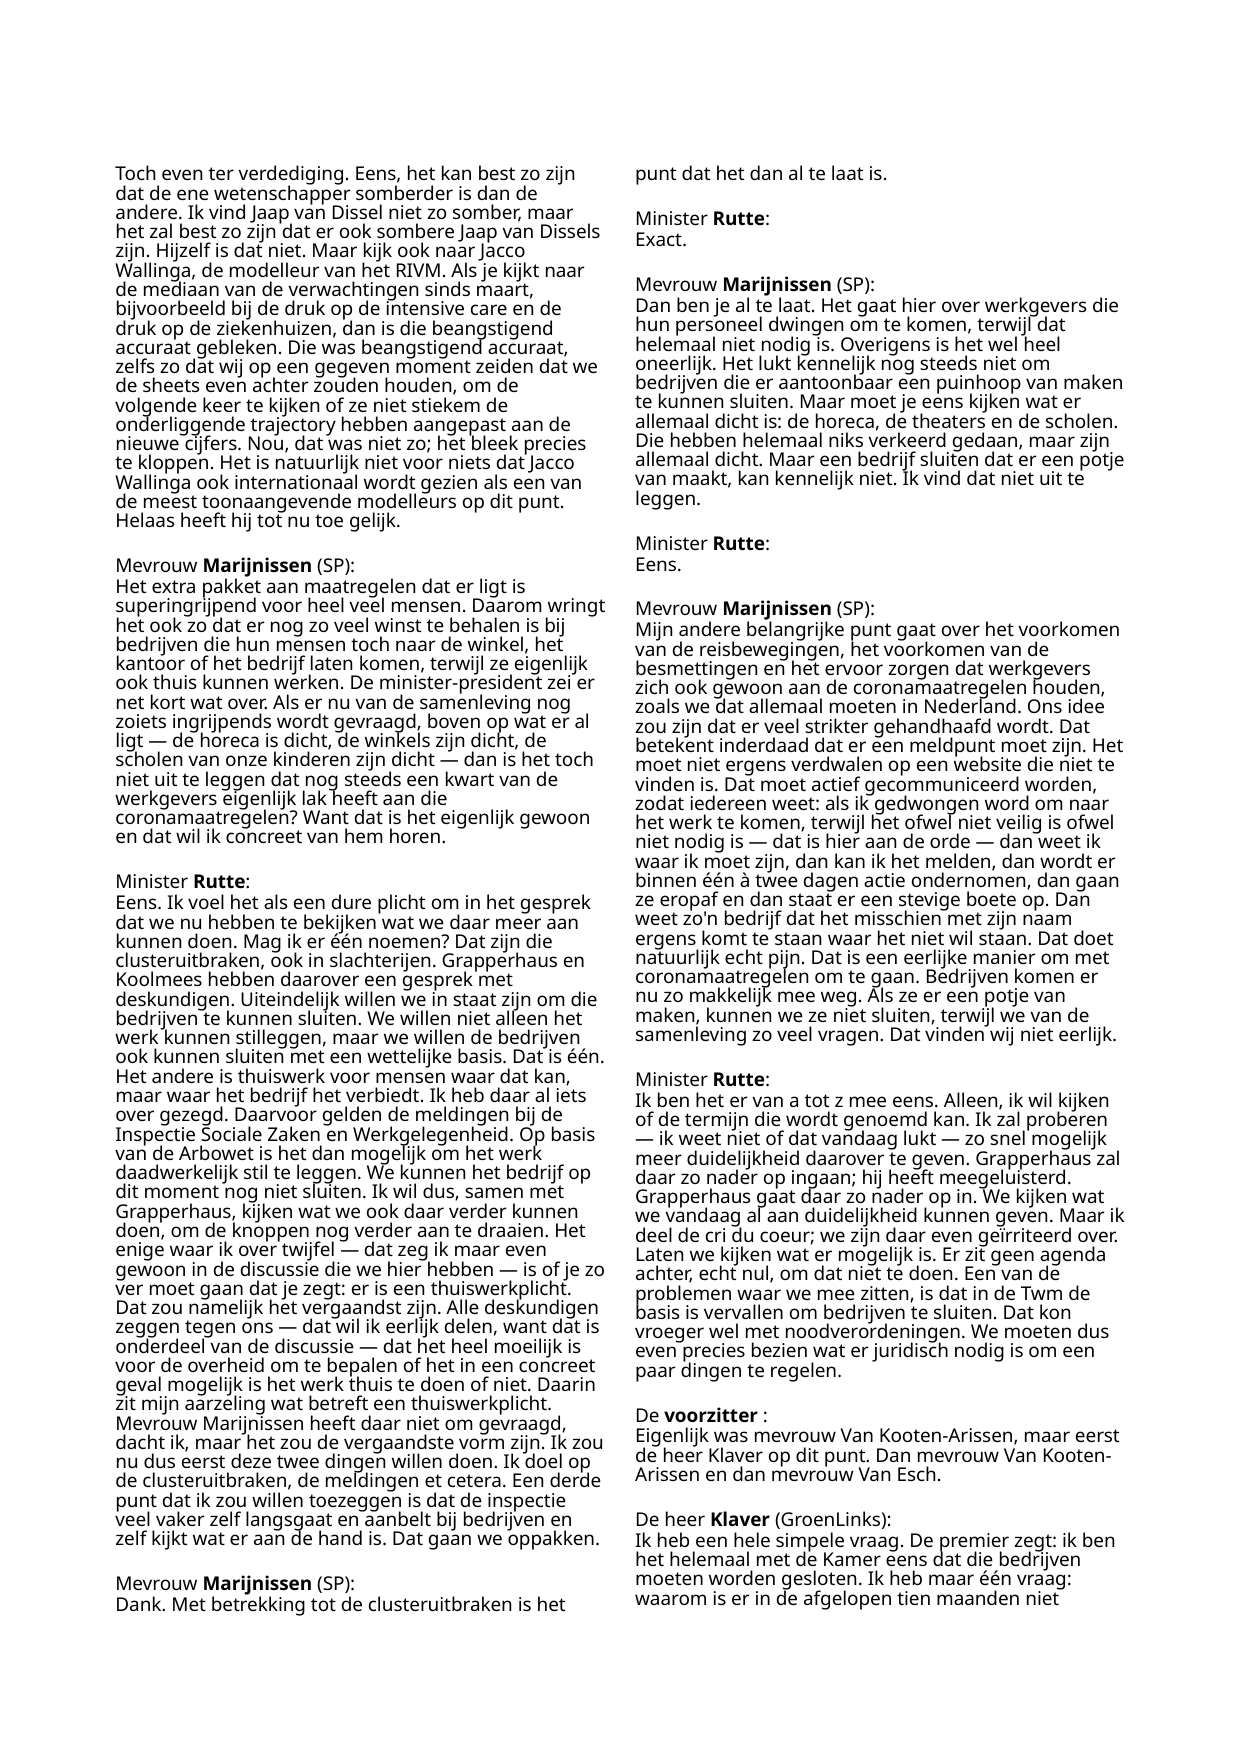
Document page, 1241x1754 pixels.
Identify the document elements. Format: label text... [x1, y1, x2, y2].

text Minister Rutte: [635, 205, 1125, 231]
text Eens. [635, 556, 1125, 575]
text De heer Klaver (GroenLinks): [635, 1506, 1125, 1532]
text Eigenlijk was mevrouw Van Kooten-Arissen, maar eerst de heer Klaver op dit punt. Dan mevrouw Van Kooten-Arissen en dan mevrouw Van Esch. [635, 1427, 1125, 1485]
text De voorzitter : [635, 1402, 1125, 1427]
text Exact. [635, 231, 1125, 250]
text Toch even ter verdediging. Eens, het kan best zo zijn dat de ene wetenschapper somberder is dan de andere. Ik vind Jaap van Dissel niet zo somber, maar het zal best zo zijn dat er ook sombere Jaap van Dissels zijn. Hijzelf is dat niet. Maar kijk ook naar Jacco Wallinga, de modelleur van het RIVM. Als je kijkt naar de mediaan van de verwachtingen sinds maart, bijvoorbeeld bij de druk op de intensive care en de druk op de ziekenhuizen, dan is die beangstigend accuraat gebleken. Die was beangstigend accuraat, zelfs zo dat wij op een gegeven moment zeiden dat we de sheets even achter zouden houden, om de volgende keer te kijken of ze niet stiekem de onderliggende trajectory hebben aangepast aan de nieuwe cijfers. Nou, dat was niet zo; het bleek precies te kloppen. Het is natuurlijk niet voor niets dat Jacco Wallinga ook internationaal wordt gezien als een van de meest toonaangevende modelleurs op dit punt. Helaas heeft hij tot nu toe gelijk. [115, 165, 605, 531]
text Ik ben het er van a tot z mee eens. Alleen, ik wil kijken of de termijn die wordt genoemd kan. Ik zal proberen — ik weet niet of dat vandaag lukt — zo snel mogelijk meer duidelijkheid daarover te geven. Grapperhaus zal daar zo nader op ingaan; hij heeft meegeluisterd. Grapperhaus gaat daar zo nader op in. We kijken wat we vandaag al aan duidelijkheid kunnen geven. Maar ik deel de cri du coeur; we zijn daar even geïrriteerd over. Laten we kijken wat er mogelijk is. Er zit geen agenda achter, echt nul, om dat niet te doen. Een van de problemen waar we mee zitten, is dat in de Twm de basis is vervallen om bedrijven te sluiten. Dat kon vroeger wel met noodverordeningen. We moeten dus even precies bezien wat er juridisch nodig is om een paar dingen te regelen. [635, 1092, 1125, 1381]
text Dan ben je al te laat. Het gaat hier over werkgevers die hun personeel dwingen om te komen, terwijl dat helemaal niet nodig is. Overigens is het wel heel oneerlijk. Het lukt kennelijk nog steeds niet om bedrijven die er aantoonbaar een puinhoop van maken te kunnen sluiten. Maar moet je eens kijken wat er allemaal dicht is: de horeca, de theaters en de scholen. Die hebben helemaal niks verkeerd gedaan, maar zijn allemaal dicht. Maar een bedrijf sluiten dat er een potje van maakt, kan kennelijk niet. Ik vind dat niet uit te leggen. [635, 297, 1125, 509]
text Dank. Met betrekking tot de clusteruitbraken is het [115, 1596, 605, 1615]
text Minister Rutte: [115, 869, 605, 894]
text Mevrouw Marijnissen (SP): [115, 1570, 605, 1596]
text Minister Rutte: [635, 530, 1125, 556]
text Mijn andere belangrijke punt gaat over het voorkomen van de reisbewegingen, het voorkomen van de besmettingen en het ervoor zorgen dat werkgevers zich ook gewoon aan de coronamaatregelen houden, zoals we dat allemaal moeten in Nederland. Ons idee zou zijn dat er veel strikter gehandhaafd wordt. Dat betekent inderdaad dat er een meldpunt moet zijn. Het moet niet ergens verdwalen op een website die niet te vinden is. Dat moet actief gecommuniceerd worden, zodat iedereen weet: als ik gedwongen word om naar het werk te komen, terwijl het ofwel niet veilig is ofwel niet nodig is — dat is hier aan de orde — dan weet ik waar ik moet zijn, dan kan ik het melden, dan wordt er binnen één à twee dagen actie ondernomen, dan gaan ze eropaf en dan staat er een stevige boete op. Dan weet zo'n bedrijf dat het misschien met zijn naam ergens komt te staan waar het niet wil staan. Dat doet natuurlijk echt pijn. Dat is een eerlijke manier om met coronamaatregelen om te gaan. Bedrijven komen er nu zo makkelijk mee weg. Als ze er een potje van maken, kunnen we ze niet sluiten, terwijl we van de samenleving zo veel vragen. Dat vinden wij niet eerlijk. [635, 621, 1125, 1045]
text Eens. Ik voel het als een dure plicht om in het gesprek dat we nu hebben te bekijken wat we daar meer aan kunnen doen. Mag ik er één noemen? Dat zijn die clusteruitbraken, ook in slachterijen. Grapperhaus en Koolmees hebben daarover een gesprek met deskundigen. Uiteindelijk willen we in staat zijn om die bedrijven te kunnen sluiten. We willen niet alleen het werk kunnen stilleggen, maar we willen de bedrijven ook kunnen sluiten met een wettelijke basis. Dat is één. Het andere is thuiswerk voor mensen waar dat kan, maar waar het bedrijf het verbiedt. Ik heb daar al iets over gezegd. Daarvoor gelden de meldingen bij de Inspectie Sociale Zaken en Werkgelegenheid. Op basis van de Arbowet is het dan mogelijk om het werk daadwerkelijk stil te leggen. We kunnen het bedrijf op dit moment nog niet sluiten. Ik wil dus, samen met Grapperhaus, kijken wat we ook daar verder kunnen doen, om de knoppen nog verder aan te draaien. Het enige waar ik over twijfel — dat zeg ik maar even gewoon in de discussie die we hier hebben — is of je zo ver moet gaan dat je zegt: er is een thuiswerkplicht. Dat zou namelijk het vergaandst zijn. Alle deskundigen zeggen tegen ons — dat wil ik eerlijk delen, want dat is onderdeel van de discussie — dat het heel moeilijk is voor de overheid om te bepalen of het in een concreet geval mogelijk is het werk thuis te doen of niet. Daarin zit mijn aarzeling wat betreft een thuiswerkplicht. Mevrouw Marijnissen heeft daar niet om gevraagd, dacht ik, maar het zou de vergaandste vorm zijn. Ik zou nu dus eerst deze twee dingen willen doen. Ik doel op de clusteruitbraken, de meldingen et cetera. Een derde punt dat ik zou willen toezeggen is dat de inspectie veel vaker zelf langsgaat en aanbelt bij bedrijven en zelf kijkt wat er aan de hand is. Dat gaan we oppakken. [115, 894, 605, 1549]
text Minister Rutte: [635, 1066, 1125, 1092]
text Mevrouw Marijnissen (SP): [115, 552, 605, 578]
text Mevrouw Marijnissen (SP): [635, 596, 1125, 621]
text Mevrouw Marijnissen (SP): [635, 271, 1125, 297]
text punt dat het dan al te laat is. [635, 165, 1125, 184]
text Ik heb een hele simpele vraag. De premier zegt: ik ben het helemaal met de Kamer eens dat die bedrijven moeten worden gesloten. Ik heb maar één vraag: waarom is er in de afgelopen tien maanden niet [635, 1532, 1125, 1609]
text Het extra pakket aan maatregelen dat er ligt is superingrijpend voor heel veel mensen. Daarom wringt het ook zo dat er nog zo veel winst te behalen is bij bedrijven die hun mensen toch naar de winkel, het kantoor of het bedrijf laten komen, terwijl ze eigenlijk ook thuis kunnen werken. De minister-president zei er net kort wat over. Als er nu van de samenleving nog zoiets ingrijpends wordt gevraagd, boven op wat er al ligt — de horeca is dicht, de winkels zijn dicht, de scholen van onze kinderen zijn dicht — dan is het toch niet uit te leggen dat nog steeds een kwart van de werkgevers eigenlijk lak heeft aan die coronamaatregelen? Want dat is het eigenlijk gewoon en dat wil ik concreet van hem horen. [115, 578, 605, 848]
